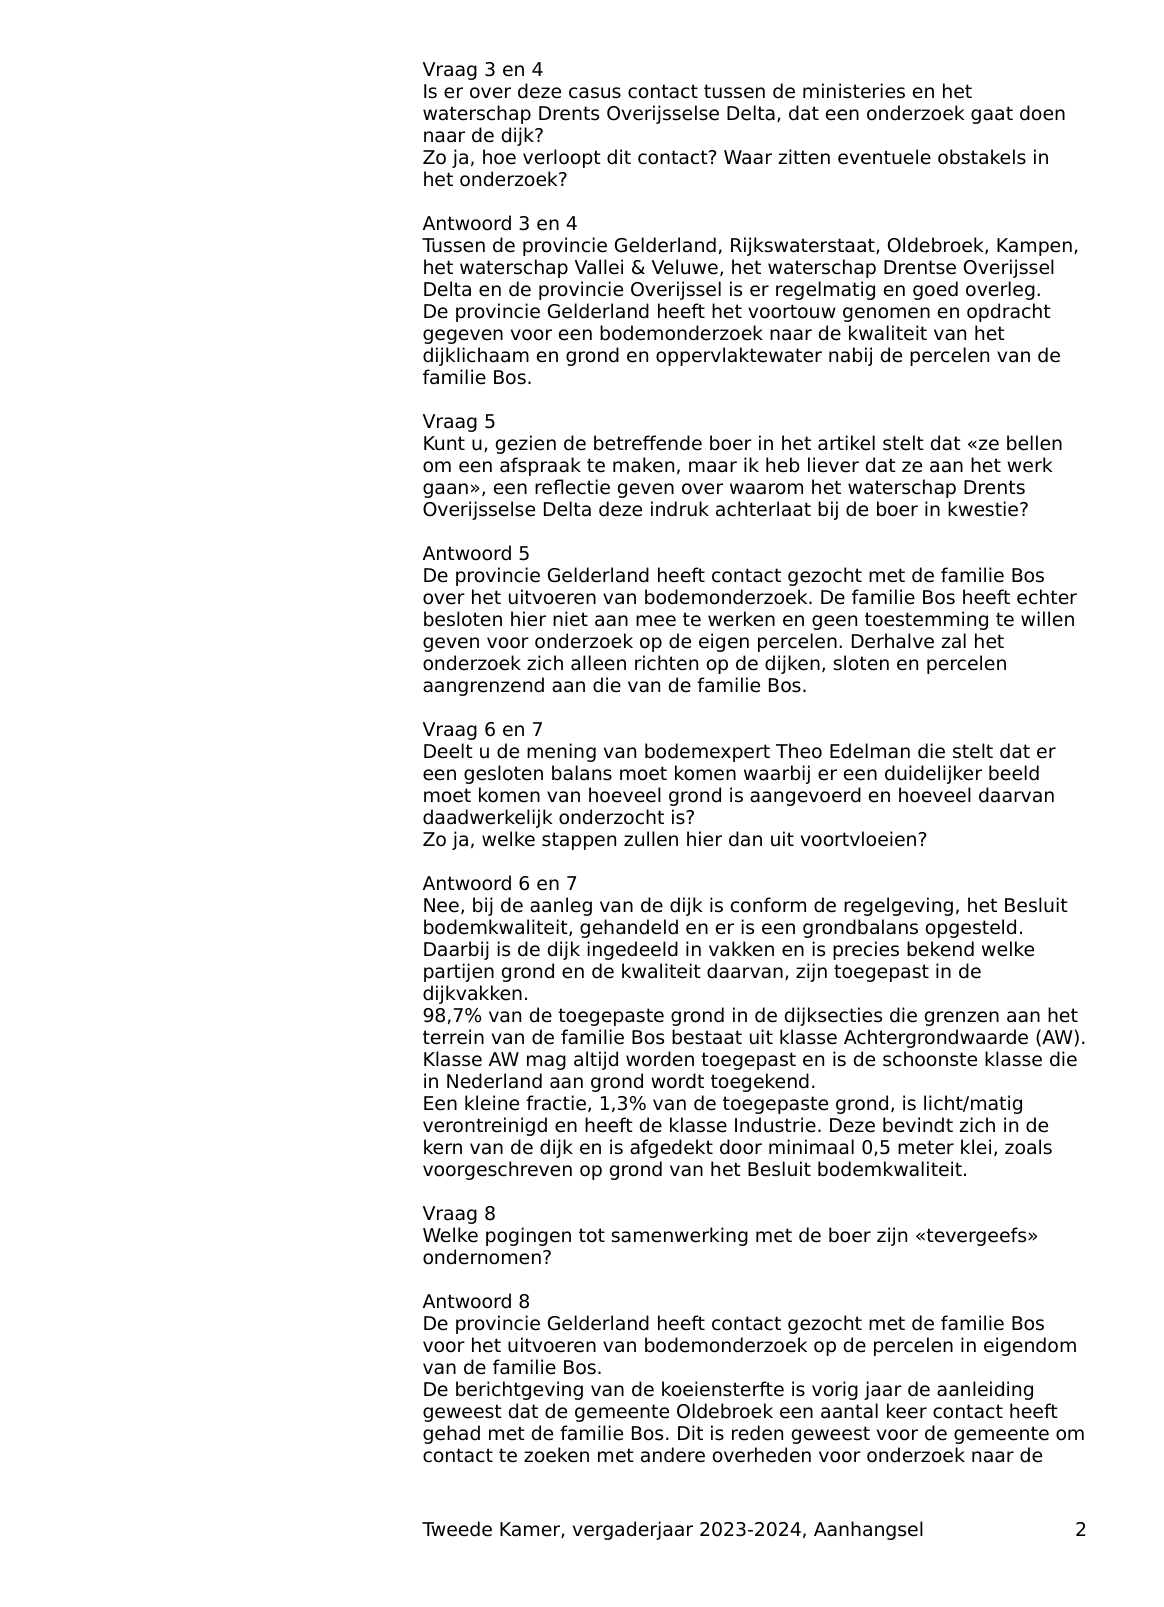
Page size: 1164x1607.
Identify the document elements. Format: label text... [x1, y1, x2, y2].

text Kunt u, gezien de betreffende boer in het artikel stelt dat «ze bellen om een afspraak te maken, maar ik heb liever dat ze aan het werk gaan», een reflectie geven over waarom het waterschap Drents Overijsselse Delta deze indruk achterlaat bij de boer in kwestie? [422, 433, 1087, 521]
text Deelt u de mening van bodemexpert Theo Edelman die stelt dat er een gesloten balans moet komen waarbij er een duidelijker beeld moet komen van hoeveel grond is aangevoerd en hoeveel daarvan daadwerkelijk onderzocht is? [422, 741, 1087, 829]
text Zo ja, hoe verloopt dit contact? Waar zitten eventuele obstakels in het onderzoek? [422, 147, 1087, 191]
text De berichtgeving van de koeiensterfte is vorig jaar de aanleiding geweest dat de gemeente Oldebroek een aantal keer contact heeft gehad met de familie Bos. Dit is reden geweest voor de gemeente om contact te zoeken met andere overheden voor onderzoek naar de [422, 1379, 1087, 1467]
text Antwoord 6 en 7 [422, 873, 1087, 895]
text Vraag 8 [422, 1203, 1087, 1225]
text Antwoord 5 [422, 543, 1087, 565]
text Antwoord 3 en 4 [422, 213, 1087, 235]
text De provincie Gelderland heeft contact gezocht met de familie Bos over het uitvoeren van bodemonderzoek. De familie Bos heeft echter besloten hier niet aan mee te werken en geen toestemming te willen geven voor onderzoek op de eigen percelen. Derhalve zal het onderzoek zich alleen richten op de dijken, sloten en percelen aangrenzend aan die van de familie Bos. [422, 565, 1087, 697]
text De provincie Gelderland heeft contact gezocht met de familie Bos voor het uitvoeren van bodemonderzoek op de percelen in eigendom van de familie Bos. [422, 1313, 1087, 1379]
text Antwoord 8 [422, 1291, 1087, 1313]
text De provincie Gelderland heeft het voortouw genomen en opdracht gegeven voor een bodemonderzoek naar de kwaliteit van het dijklichaam en grond en oppervlaktewater nabij de percelen van de familie Bos. [422, 301, 1087, 389]
text Tussen de provincie Gelderland, Rijkswaterstaat, Oldebroek, Kampen, het waterschap Vallei & Veluwe, het waterschap Drentse Overijssel Delta en de provincie Overijssel is er regelmatig en goed overleg. [422, 235, 1087, 301]
text Vraag 6 en 7 [422, 719, 1087, 741]
text Is er over deze casus contact tussen de ministeries en het waterschap Drents Overijsselse Delta, dat een onderzoek gaat doen naar de dijk? [422, 81, 1087, 147]
text Vraag 3 en 4 [422, 59, 1087, 81]
text Nee, bij de aanleg van de dijk is conform de regelgeving, het Besluit bodemkwaliteit, gehandeld en er is een grondbalans opgesteld. Daarbij is de dijk ingedeeld in vakken en is precies bekend welke partijen grond en de kwaliteit daarvan, zijn toegepast in de dijkvakken. [422, 895, 1087, 1005]
text Zo ja, welke stappen zullen hier dan uit voortvloeien? [422, 829, 1087, 851]
text Een kleine fractie, 1,3% van de toegepaste grond, is licht/matig verontreinigd en heeft de klasse Industrie. Deze bevindt zich in de kern van de dijk en is afgedekt door minimaal 0,5 meter klei, zoals voorgeschreven op grond van het Besluit bodemkwaliteit. [422, 1093, 1087, 1181]
text 98,7% van de toegepaste grond in de dijksecties die grenzen aan het terrein van de familie Bos bestaat uit klasse Achtergrondwaarde (AW). Klasse AW mag altijd worden toegepast en is de schoonste klasse die in Nederland aan grond wordt toegekend. [422, 1005, 1087, 1093]
text Vraag 5 [422, 411, 1087, 433]
text Welke pogingen tot samenwerking met de boer zijn «tevergeefs» ondernomen? [422, 1225, 1087, 1269]
